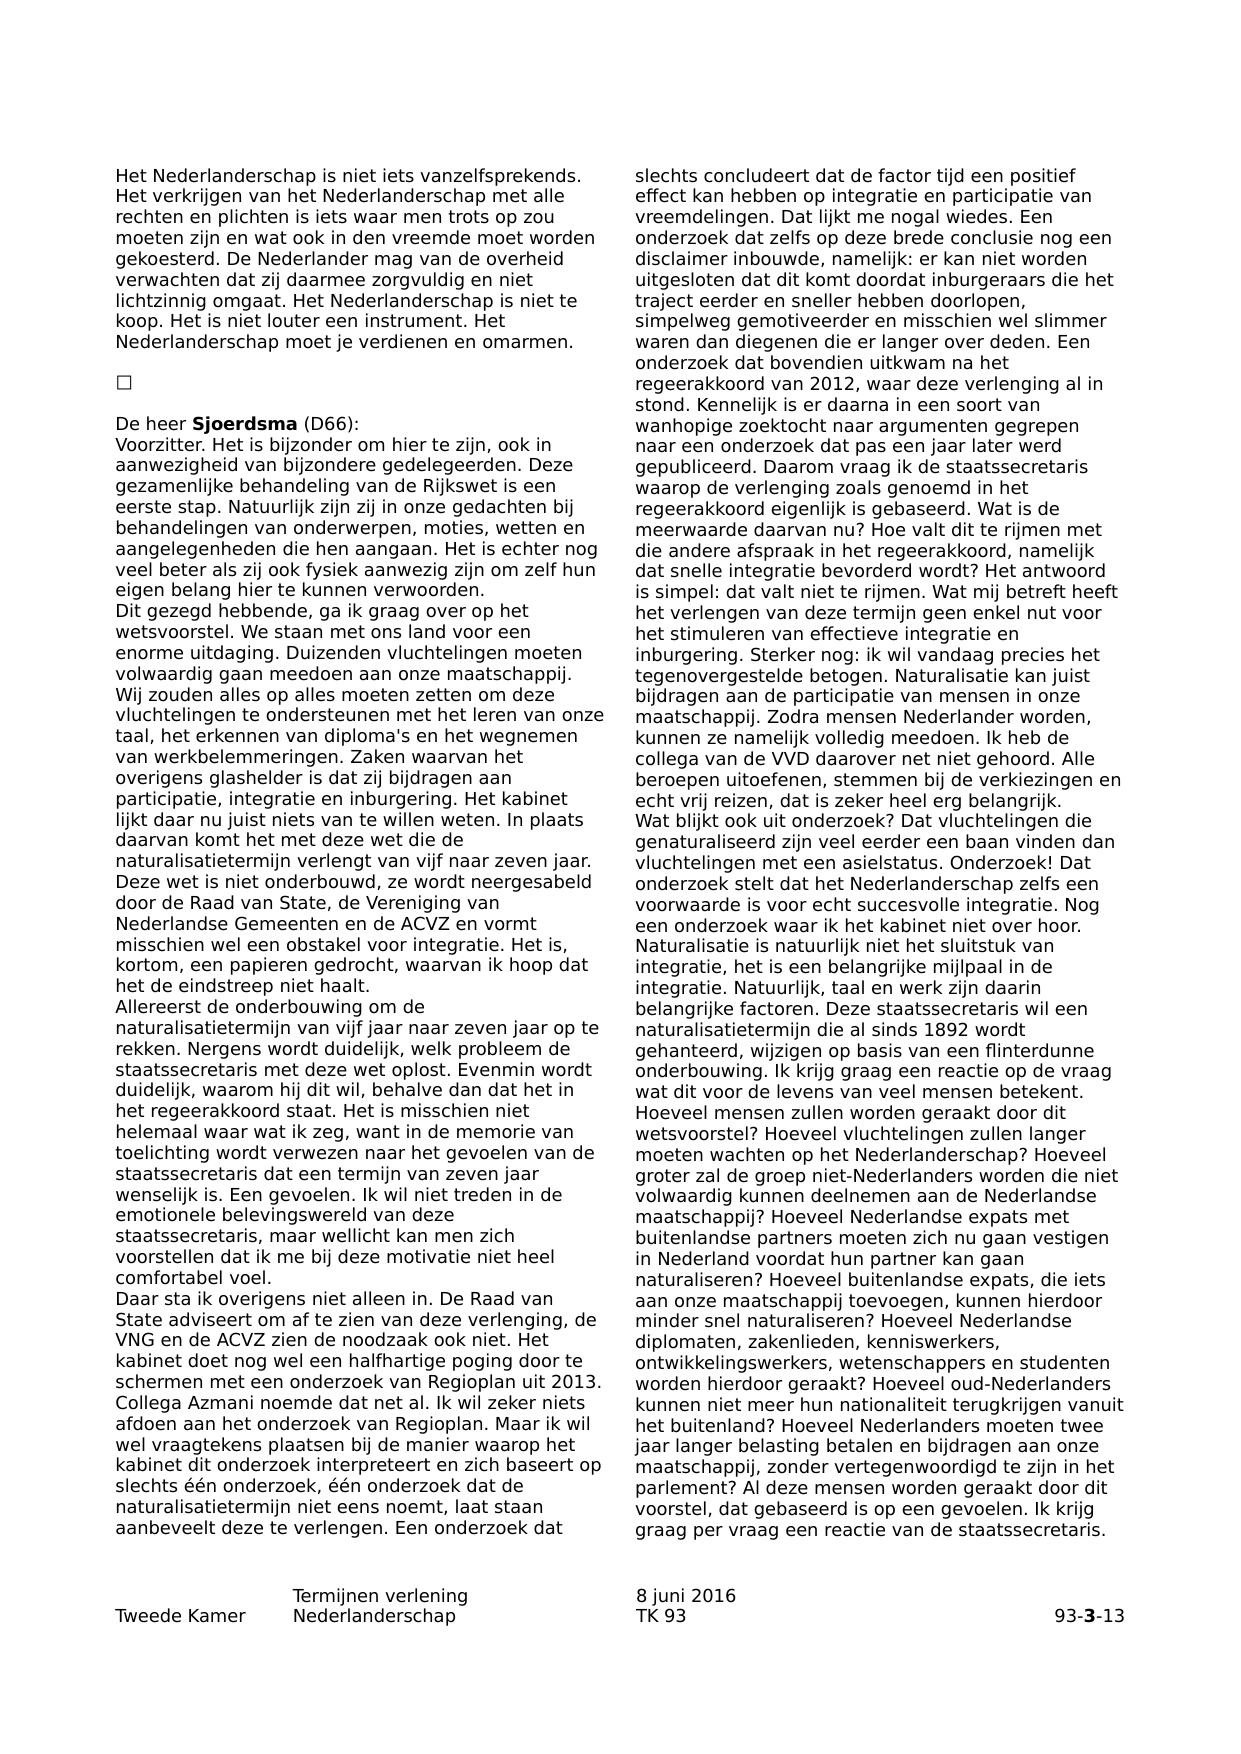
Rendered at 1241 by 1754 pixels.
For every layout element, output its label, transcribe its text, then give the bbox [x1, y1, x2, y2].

text Dit gezegd hebbende, ga ik graag over op het wetsvoorstel. We staan met ons land voor een enorme uitdaging. Duizenden vluchtelingen moeten volwaardig gaan meedoen aan onze maatschappij. Wij zouden alles op alles moeten zetten om deze vluchtelingen te ondersteunen met het leren van onze taal, het erkennen van diploma's en het wegnemen van werkbelemmeringen. Zaken waarvan het overigens glashelder is dat zij bijdragen aan participatie, integratie en inburgering. Het kabinet lijkt daar nu juist niets van te willen weten. In plaats daarvan komt het met deze wet die de naturalisatietermijn verlengt van vijf naar zeven jaar. Deze wet is niet onderbouwd, ze wordt neergesabeld door de Raad van State, de Vereniging van Nederlandse Gemeenten en de ACVZ en vormt misschien wel een obstakel voor integratie. Het is, kortom, een papieren gedrocht, waarvan ik hoop dat het de eindstreep niet haalt. [115, 601, 605, 997]
text Voorzitter. Het is bijzonder om hier te zijn, ook in aanwezigheid van bijzondere gedelegeerden. Deze gezamenlijke behandeling van de Rijkswet is een eerste stap. Natuurlijk zijn zij in onze gedachten bij behandelingen van onderwerpen, moties, wetten en aangelegenheden die hen aangaan. Het is echter nog veel beter als zij ook fysiek aanwezig zijn om zelf hun eigen belang hier te kunnen verwoorden. [115, 434, 605, 601]
text Het Nederlanderschap is niet iets vanzelfsprekends. Het verkrijgen van het Nederlanderschap met alle rechten en plichten is iets waar men trots op zou moeten zijn en wat ook in den vreemde moet worden gekoesterd. De Nederlander mag van de overheid verwachten dat zij daarmee zorgvuldig en niet lichtzinnig omgaat. Het Nederlanderschap is niet te koop. Het is niet louter een instrument. Het Nederlanderschap moet je verdienen en omarmen. [115, 165, 605, 353]
text slechts concludeert dat de factor tijd een positief effect kan hebben op integratie en participatie van vreemdelingen. Dat lijkt me nogal wiedes. Een onderzoek dat zelfs op deze brede conclusie nog een disclaimer inbouwde, namelijk: er kan niet worden uitgesloten dat dit komt doordat inburgeraars die het traject eerder en sneller hebben doorlopen, simpelweg gemotiveerder en misschien wel slimmer waren dan diegenen die er langer over deden. Een onderzoek dat bovendien uitkwam na het regeerakkoord van 2012, waar deze verlenging al in stond. Kennelijk is er daarna in een soort van wanhopige zoektocht naar argumenten gegrepen naar een onderzoek dat pas een jaar later werd gepubliceerd. Daarom vraag ik de staatssecretaris waarop de verlenging zoals genoemd in het regeerakkoord eigenlijk is gebaseerd. Wat is de meerwaarde daarvan nu? Hoe valt dit te rijmen met die andere afspraak in het regeerakkoord, namelijk dat snelle integratie bevorderd wordt? Het antwoord is simpel: dat valt niet te rijmen. Wat mij betreft heeft het verlengen van deze termijn geen enkel nut voor het stimuleren van effectieve integratie en inburgering. Sterker nog: ik wil vandaag precies het tegenovergestelde betogen. Naturalisatie kan juist bijdragen aan de participatie van mensen in onze maatschappij. Zodra mensen Nederlander worden, kunnen ze namelijk volledig meedoen. Ik heb de collega van de VVD daarover net niet gehoord. Alle beroepen uitoefenen, stemmen bij de verkiezingen en echt vrij reizen, dat is zeker heel erg belangrijk. [635, 165, 1125, 811]
text De heer Sjoerdsma (D66): [115, 413, 605, 434]
text Wat blijkt ook uit onderzoek? Dat vluchtelingen die genaturaliseerd zijn veel eerder een baan vinden dan vluchtelingen met een asielstatus. Onderzoek! Dat onderzoek stelt dat het Nederlanderschap zelfs een voorwaarde is voor echt succesvolle integratie. Nog een onderzoek waar ik het kabinet niet over hoor. Naturalisatie is natuurlijk niet het sluitstuk van integratie, het is een belangrijke mijlpaal in de integratie. Natuurlijk, taal en werk zijn daarin belangrijke factoren. Deze staatssecretaris wil een naturalisatietermijn die al sinds 1892 wordt gehanteerd, wijzigen op basis van een flinterdunne onderbouwing. Ik krijg graag een reactie op de vraag wat dit voor de levens van veel mensen betekent. Hoeveel mensen zullen worden geraakt door dit wetsvoorstel? Hoeveel vluchtelingen zullen langer moeten wachten op het Nederlanderschap? Hoeveel groter zal de groep niet-Nederlanders worden die niet volwaardig kunnen deelnemen aan de Nederlandse maatschappij? Hoeveel Nederlandse expats met buitenlandse partners moeten zich nu gaan vestigen in Nederland voordat hun partner kan gaan naturaliseren? Hoeveel buitenlandse expats, die iets aan onze maatschappij toevoegen, kunnen hierdoor minder snel naturaliseren? Hoeveel Nederlandse diplomaten, zakenlieden, kenniswerkers, ontwikkelingswerkers, wetenschappers en studenten worden hierdoor geraakt? Hoeveel oud-Nederlanders kunnen niet meer hun nationaliteit terugkrijgen vanuit het buitenland? Hoeveel Nederlanders moeten twee jaar langer belasting betalen en bijdragen aan onze maatschappij, zonder vertegenwoordigd te zijn in het parlement? Al deze mensen worden geraakt door dit voorstel, dat gebaseerd is op een gevoelen. Ik krijg graag per vraag een reactie van de staatssecretaris. [635, 811, 1125, 1540]
text ⬜ [115, 373, 605, 393]
text Allereerst de onderbouwing om de naturalisatietermijn van vijf jaar naar zeven jaar op te rekken. Nergens wordt duidelijk, welk probleem de staatssecretaris met deze wet oplost. Evenmin wordt duidelijk, waarom hij dit wil, behalve dan dat het in het regeerakkoord staat. Het is misschien niet helemaal waar wat ik zeg, want in de memorie van toelichting wordt verwezen naar het gevoelen van de staatssecretaris dat een termijn van zeven jaar wenselijk is. Een gevoelen. Ik wil niet treden in de emotionele belevingswereld van deze staatssecretaris, maar wellicht kan men zich voorstellen dat ik me bij deze motivatie niet heel comfortabel voel. [115, 997, 605, 1288]
text Daar sta ik overigens niet alleen in. De Raad van State adviseert om af te zien van deze verlenging, de VNG en de ACVZ zien de noodzaak ook niet. Het kabinet doet nog wel een halfhartige poging door te schermen met een onderzoek van Regioplan uit 2013. Collega Azmani noemde dat net al. Ik wil zeker niets afdoen aan het onderzoek van Regioplan. Maar ik wil wel vraagtekens plaatsen bij de manier waarop het kabinet dit onderzoek interpreteert en zich baseert op slechts één onderzoek, één onderzoek dat de naturalisatietermijn niet eens noemt, laat staan aanbeveelt deze te verlengen. Een onderzoek dat [115, 1288, 605, 1538]
